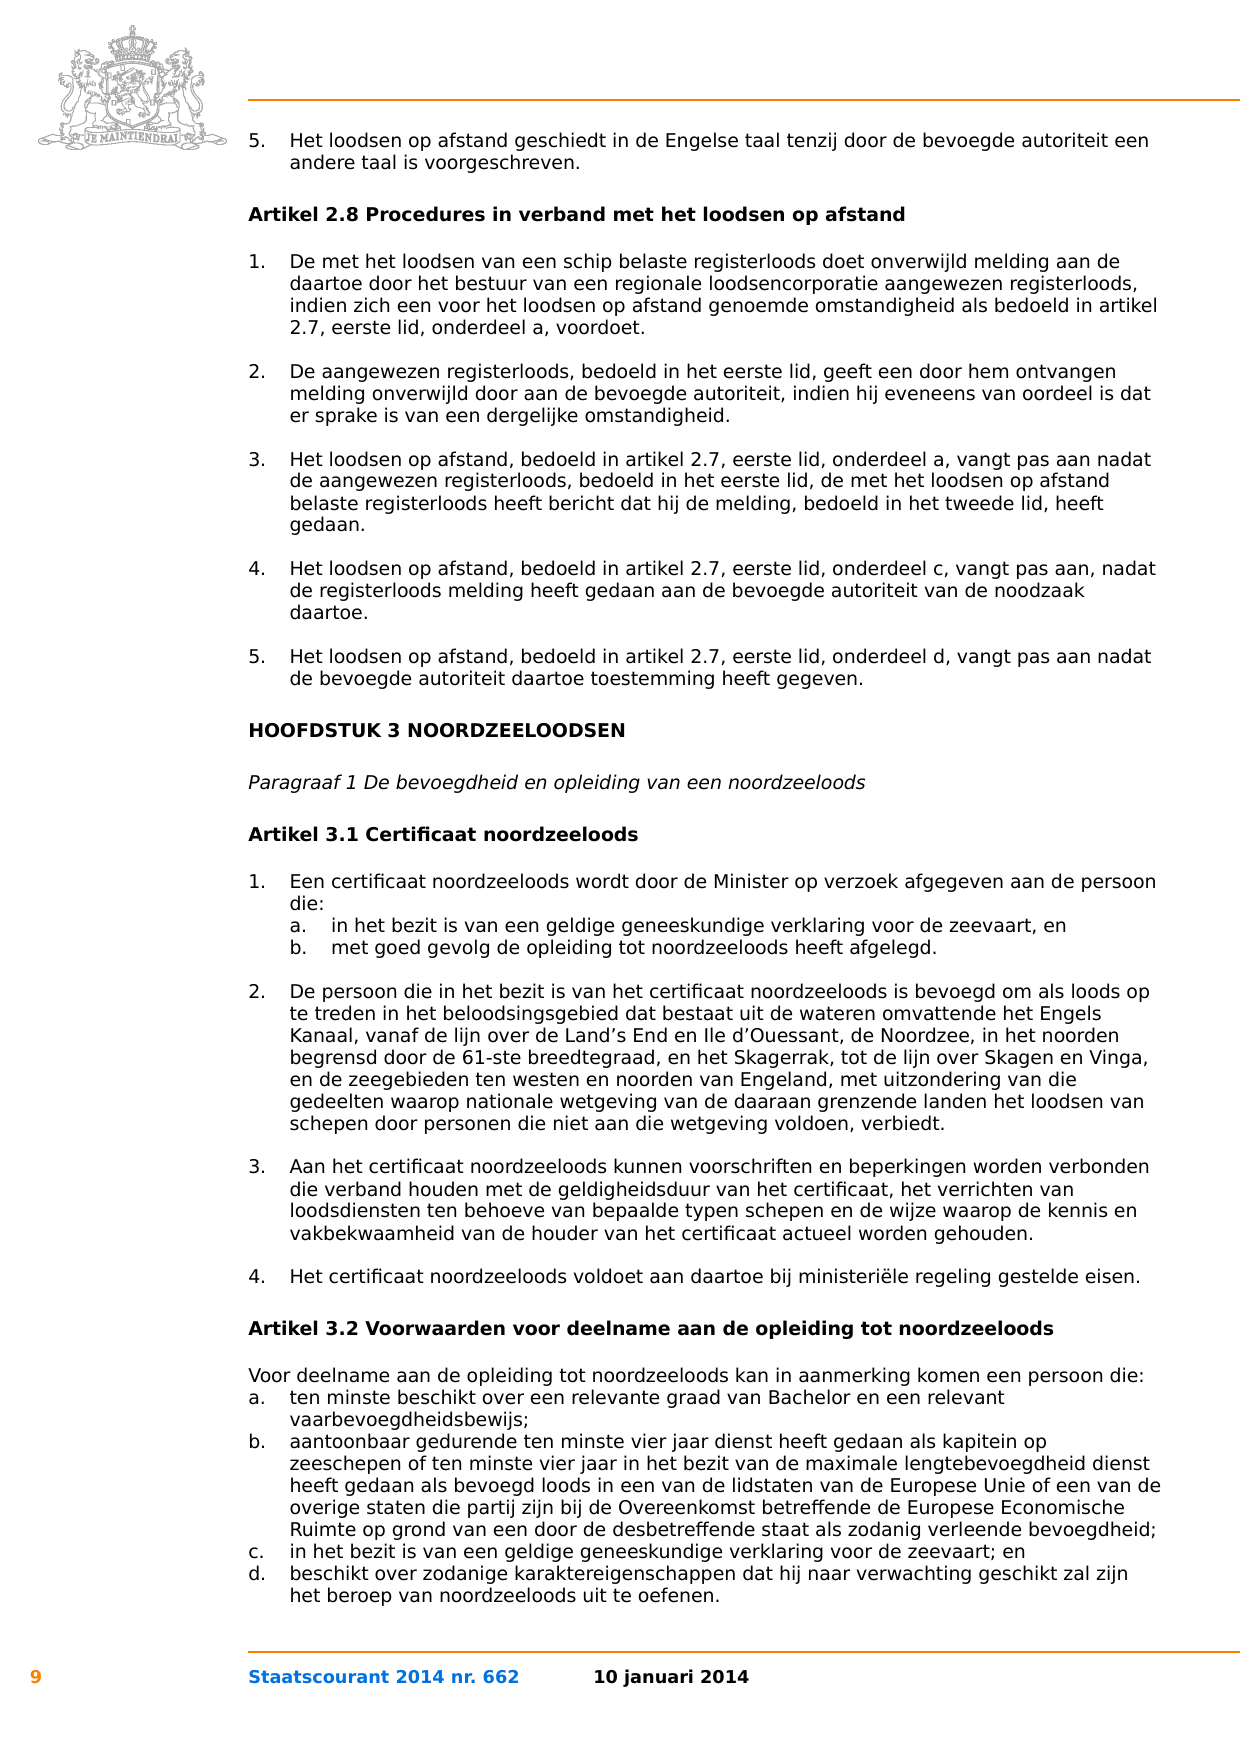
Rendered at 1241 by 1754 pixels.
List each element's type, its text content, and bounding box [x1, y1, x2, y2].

text 1. De met het loodsen van een schip belaste registerloods doet onverwijld melding aan de daartoe door het bestuur van een regionale loodsencorporatie aangewezen registerloods, indien zich een voor het loodsen op afstand genoemde omstandigheid als bedoeld in artikel 2.7, eerste lid, onderdeel a, voordoet. [248, 251, 1163, 339]
subtitle HOOFDSTUK 3 NOORDZEELOODSEN [248, 720, 1163, 742]
text a. in het bezit is van een geldige geneeskundige verklaring voor de zeevaart, en [289, 915, 1163, 937]
text 5. Het loodsen op afstand geschiedt in de Engelse taal tenzij door de bevoegde autoriteit een andere taal is voorgeschreven. [248, 130, 1163, 174]
subtitle Artikel 3.2 Voorwaarden voor deelname aan de opleiding tot noordzeeloods [248, 1318, 1163, 1340]
text a. ten minste beschikt over een relevante graad van Bachelor en een relevant vaarbevoegdheidsbewijs; [248, 1387, 1163, 1431]
text b. met goed gevolg de opleiding tot noordzeeloods heeft afgelegd. [289, 937, 1163, 959]
subtitle Artikel 2.8 Procedures in verband met het loodsen op afstand [248, 204, 1163, 226]
subtitle Artikel 3.1 Certificaat noordzeeloods [248, 824, 1163, 846]
text d. beschikt over zodanige karaktereigenschappen dat hij naar verwachting geschikt zal zijn het beroep van noordzeeloods uit te oefenen. [248, 1563, 1163, 1607]
text 5. Het loodsen op afstand, bedoeld in artikel 2.7, eerste lid, onderdeel d, vangt pas aan nadat de bevoegde autoriteit daartoe toestemming heeft gegeven. [248, 646, 1163, 690]
text b. aantoonbaar gedurende ten minste vier jaar dienst heeft gedaan als kapitein op zeeschepen of ten minste vier jaar in het bezit van de maximale lengtebevoegdheid dienst heeft gedaan als bevoegd loods in een van de lidstaten van de Europese Unie of een van de overige staten die partij zijn bij de Overeenkomst betreffende de Europese Economische Ruimte op grond van een door de desbetreffende staat als zodanig verleende bevoegdheid; [248, 1431, 1163, 1541]
text 2. De aangewezen registerloods, bedoeld in het eerste lid, geeft een door hem ontvangen melding onverwijld door aan de bevoegde autoriteit, indien hij eveneens van oordeel is dat er sprake is van een dergelijke omstandigheid. [248, 361, 1163, 427]
picture [38, 25, 227, 150]
text c. in het bezit is van een geldige geneeskundige verklaring voor de zeevaart; en [248, 1541, 1163, 1563]
text 3. Aan het certificaat noordzeeloods kunnen voorschriften en beperkingen worden verbonden die verband houden met de geldigheidsduur van het certificaat, het verrichten van loodsdiensten ten behoeve van bepaalde typen schepen en de wijze waarop de kennis en vakbekwaamheid van de houder van het certificaat actueel worden gehouden. [248, 1156, 1163, 1244]
text Voor deelname aan de opleiding tot noordzeeloods kan in aanmerking komen een persoon die: [248, 1365, 1163, 1387]
text 1. Een certificaat noordzeeloods wordt door de Minister op verzoek afgegeven aan de persoon die: [248, 871, 1163, 915]
text 4. Het loodsen op afstand, bedoeld in artikel 2.7, eerste lid, onderdeel c, vangt pas aan, nadat de registerloods melding heeft gedaan aan de bevoegde autoriteit van de noodzaak daartoe. [248, 558, 1163, 624]
subtitle Paragraaf 1 De bevoegdheid en opleiding van een noordzeeloods [248, 772, 1163, 794]
text 2. De persoon die in het bezit is van het certificaat noordzeeloods is bevoegd om als loods op te treden in het beloodsingsgebied dat bestaat uit de wateren omvattende het Engels Kanaal, vanaf de lijn over de Land’s End en Ile d’Ouessant, de Noordzee, in het noorden begrensd door de 61-ste breedtegraad, en het Skagerrak, tot de lijn over Skagen en Vinga, en de zeegebieden ten westen en noorden van Engeland, met uitzondering van die gedeelten waarop nationale wetgeving van de daaraan grenzende landen het loodsen van schepen door personen die niet aan die wetgeving voldoen, verbiedt. [248, 981, 1163, 1134]
text 4. Het certificaat noordzeeloods voldoet aan daartoe bij ministeriële regeling gestelde eisen. [248, 1266, 1163, 1288]
text 3. Het loodsen op afstand, bedoeld in artikel 2.7, eerste lid, onderdeel a, vangt pas aan nadat de aangewezen registerloods, bedoeld in het eerste lid, de met het loodsen op afstand belaste registerloods heeft bericht dat hij de melding, bedoeld in het tweede lid, heeft gedaan. [248, 448, 1163, 536]
